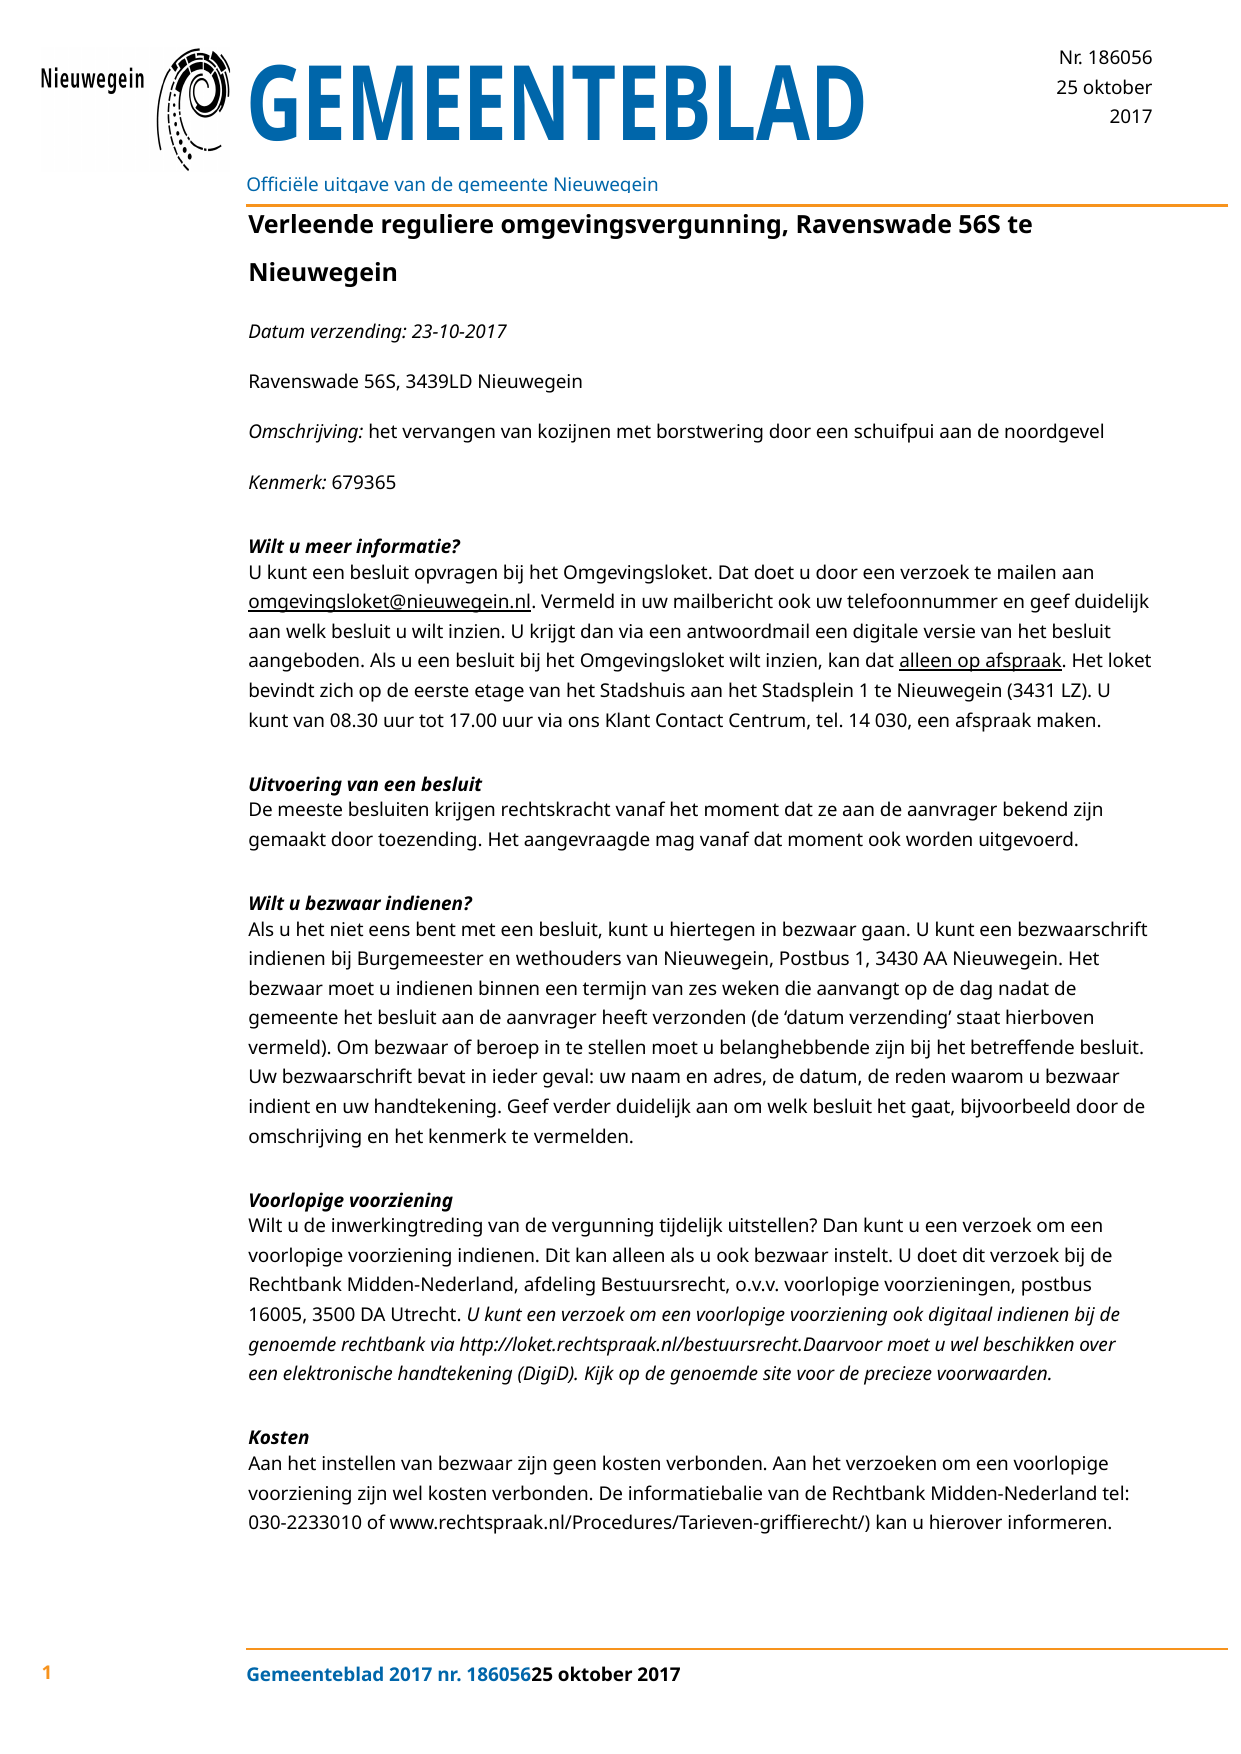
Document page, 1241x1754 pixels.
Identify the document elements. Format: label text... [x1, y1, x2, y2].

picture [41, 47, 231, 172]
text Wilt u de inwerkingtreding van de vergunning tijdelijk uitstellen? Dan kunt u een verzoek om een voorlopige voorziening indienen. Dit kan alleen als u ook bezwaar instelt. U doet dit verzoek bij de Rechtbank Midden-Nederland, afdeling Bestuursrecht, o.v.v. voorlopige voorzieningen, postbus 16005, 3500 DA Utrecht. U kunt een verzoek om een voorlopige voorziening ook digitaal indienen bij de genoemde rechtbank via http://loket.rechtspraak.nl/bestuursrecht.Daarvoor moet u wel beschikken over een elektronische handtekening (DigiD). Kijk op de genoemde site voor de precieze voorwaarden. [248, 1212, 1152, 1386]
text Ravenswade 56S, 3439LD Nieuwegein [248, 368, 1152, 394]
text Wilt u bezwaar indienen? [248, 890, 1152, 916]
text Voorlopige voorziening [248, 1187, 1152, 1212]
text U kunt een besluit opvragen bij het Omgevingsloket. Dat doet u door een verzoek te mailen aan omgevingsloket@nieuwegein.nl. Vermeld in uw mailbericht ook uw telefoonnummer en geef duidelijk aan welk besluit u wilt inzien. U krijgt dan via een antwoordmail een digitale versie van het besluit aangeboden. Als u een besluit bij het Omgevingsloket wilt inzien, kan dat alleen op afspraak. Het loket bevindt zich op de eerste etage van het Stadshuis aan het Stadsplein 1 te Nieuwegein (3431 LZ). U kunt van 08.30 uur tot 17.00 uur via ons Klant Contact Centrum, tel. 14 030, een afspraak maken. [248, 559, 1152, 732]
text Kenmerk: 679365 [248, 469, 1152, 495]
text Wilt u meer informatie? [248, 533, 1152, 559]
text De meeste besluiten krijgen rechtskracht vanaf het moment dat ze aan de aanvrager bekend zijn gemaakt door toezending. Het aangevraagde mag vanaf dat moment ook worden uitgevoerd. [248, 796, 1152, 852]
text Als u het niet eens bent met een besluit, kunt u hiertegen in bezwaar gaan. U kunt een bezwaarschrift indienen bij Burgemeester en wethouders van Nieuwegein, Postbus 1, 3430 AA Nieuwegein. Het bezwaar moet u indienen binnen een termijn van zes weken die aanvangt op de dag nadat de gemeente het besluit aan de aanvrager heeft verzonden (de ‘datum verzending’ staat hierboven vermeld). Om bezwaar of beroep in te stellen moet u belanghebbende zijn bij het betreffende besluit. Uw bezwaarschrift bevat in ieder geval: uw naam en adres, de datum, de reden waarom u bezwaar indient en uw handtekening. Geef verder duidelijk aan om welk besluit het gaat, bijvoorbeeld door de omschrijving en het kenmerk te vermelden. [248, 916, 1152, 1148]
text Verleende reguliere omgevingsvergunning, Ravenswade 56S te Nieuwegein [248, 207, 1152, 288]
text Datum verzending: 23-10-2017 [248, 318, 1152, 344]
text Omschrijving: het vervangen van kozijnen met borstwering door een schuifpui aan de noordgevel [248, 419, 1152, 444]
text Uitvoering van een besluit [248, 771, 1152, 796]
text Aan het instellen van bezwaar zijn geen kosten verbonden. Aan het verzoeken om een voorlopige voorziening zijn wel kosten verbonden. De informatiebalie van de Rechtbank Midden-Nederland tel: 030-2233010 of www.rechtspraak.nl/Procedures/Tarieven-griffierecht/) kan u hierover informeren. [248, 1450, 1152, 1535]
text Kosten [248, 1424, 1152, 1450]
